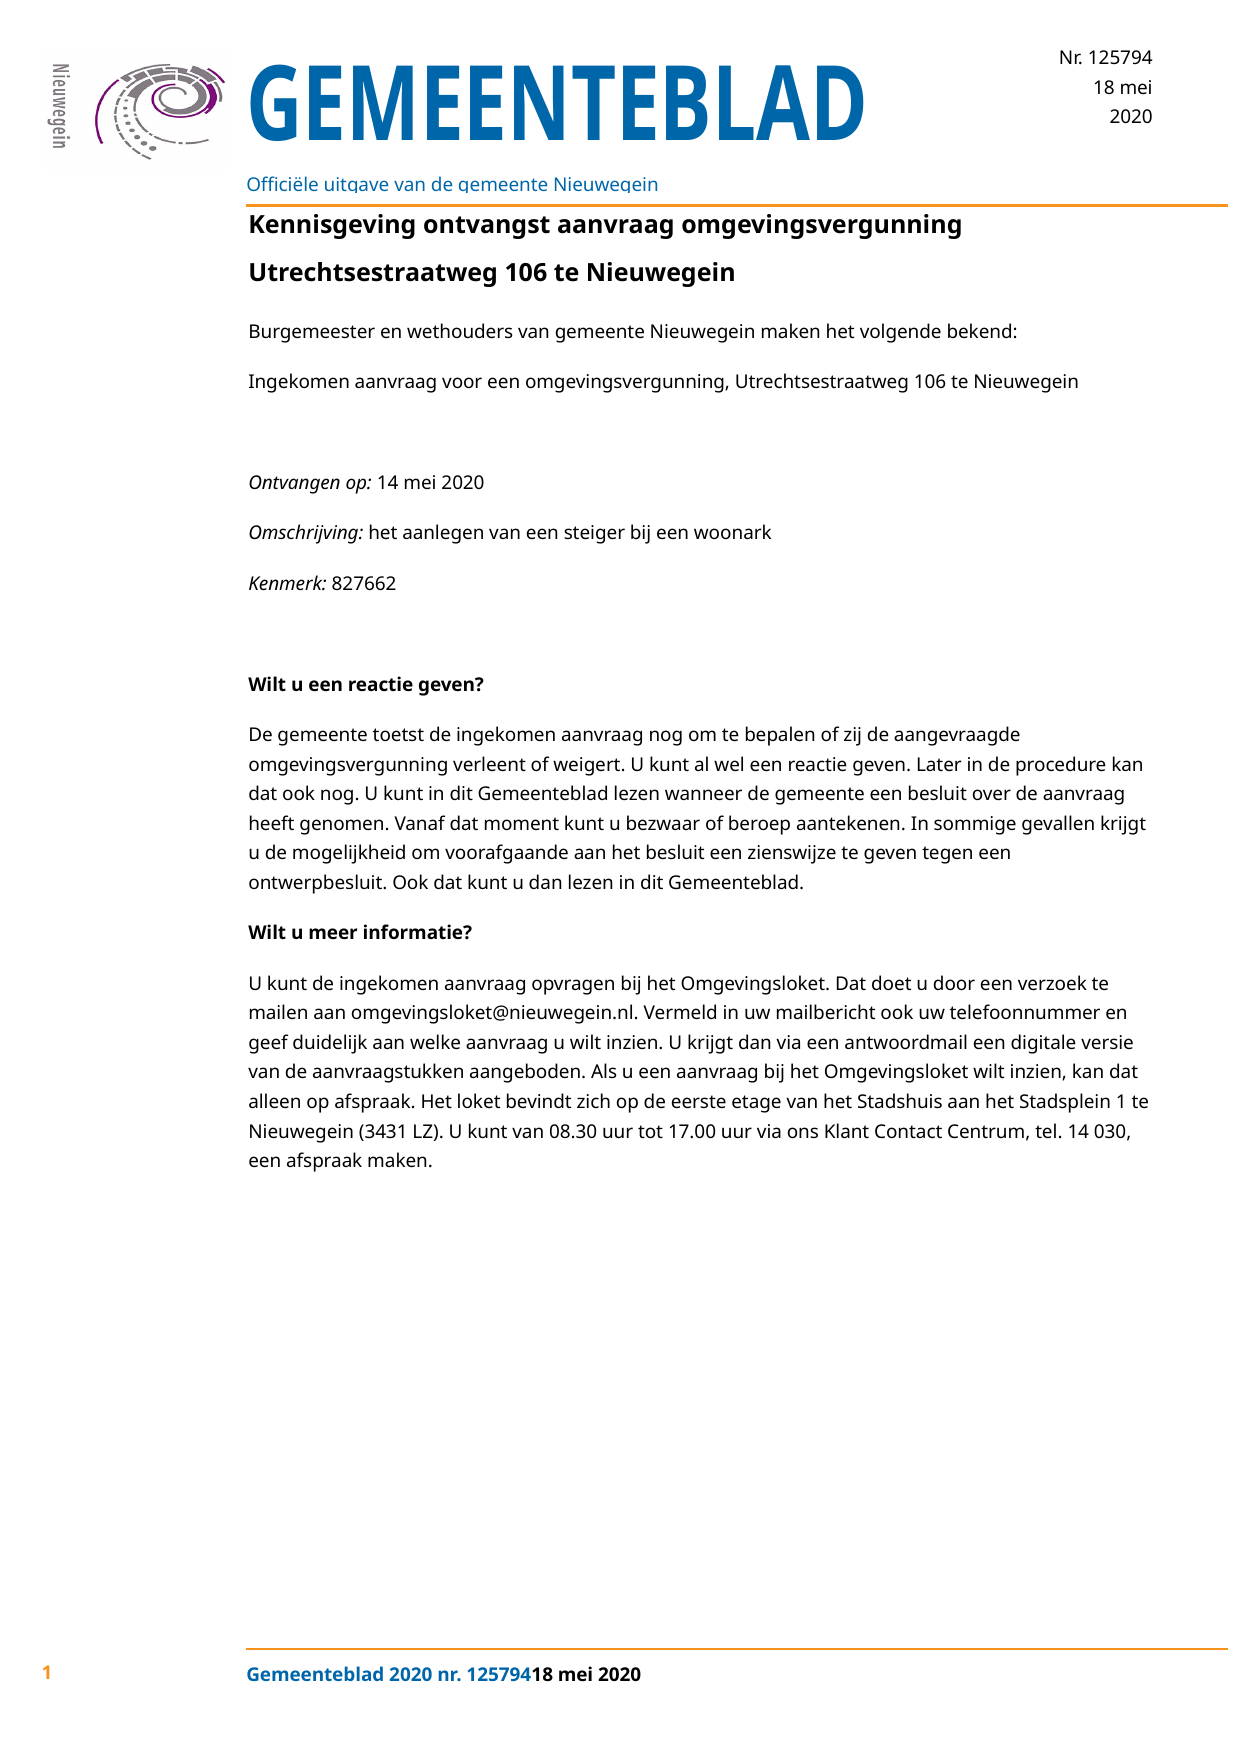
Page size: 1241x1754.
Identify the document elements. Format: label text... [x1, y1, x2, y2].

text Ontvangen op: 14 mei 2020 [248, 469, 1152, 495]
text Kennisgeving ontvangst aanvraag omgevingsvergunning Utrechtsestraatweg 106 te Nieuwegein [248, 207, 1152, 288]
text Wilt u een reactie geven? [248, 671, 1152, 697]
text Ingekomen aanvraag voor een omgevingsvergunning, Utrechtsestraatweg 106 te Nieuwegein [248, 368, 1152, 394]
text Wilt u meer informatie? [248, 919, 1152, 945]
text U kunt de ingekomen aanvraag opvragen bij het Omgevingsloket. Dat doet u door een verzoek te mailen aan omgevingsloket@nieuwegein.nl. Vermeld in uw mailbericht ook uw telefoonnummer en geef duidelijk aan welke aanvraag u wilt inzien. U krijgt dan via een antwoordmail een digitale versie van de aanvraagstukken aangeboden. Als u een aanvraag bij het Omgevingsloket wilt inzien, kan dat alleen op afspraak. Het loket bevindt zich op de eerste etage van het Stadshuis aan het Stadsplein 1 te Nieuwegein (3431 LZ). U kunt van 08.30 uur tot 17.00 uur via ons Klant Contact Centrum, tel. 14 030, een afspraak maken. [248, 970, 1152, 1173]
picture [41, 47, 231, 172]
text Kenmerk: 827662 [248, 570, 1152, 596]
text De gemeente toetst de ingekomen aanvraag nog om te bepalen of zij de aangevraagde omgevingsvergunning verleent of weigert. U kunt al wel een reactie geven. Later in de procedure kan dat ook nog. U kunt in dit Gemeenteblad lezen wanneer de gemeente een besluit over de aanvraag heeft genomen. Vanaf dat moment kunt u bezwaar of beroep aantekenen. In sommige gevallen krijgt u de mogelijkheid om voorafgaande aan het besluit een zienswijze te geven tegen een ontwerpbesluit. Ook dat kunt u dan lezen in dit Gemeenteblad. [248, 721, 1152, 895]
text Burgemeester en wethouders van gemeente Nieuwegein maken het volgende bekend: [248, 318, 1152, 344]
text Omschrijving: het aanlegen van een steiger bij een woonark [248, 519, 1152, 545]
